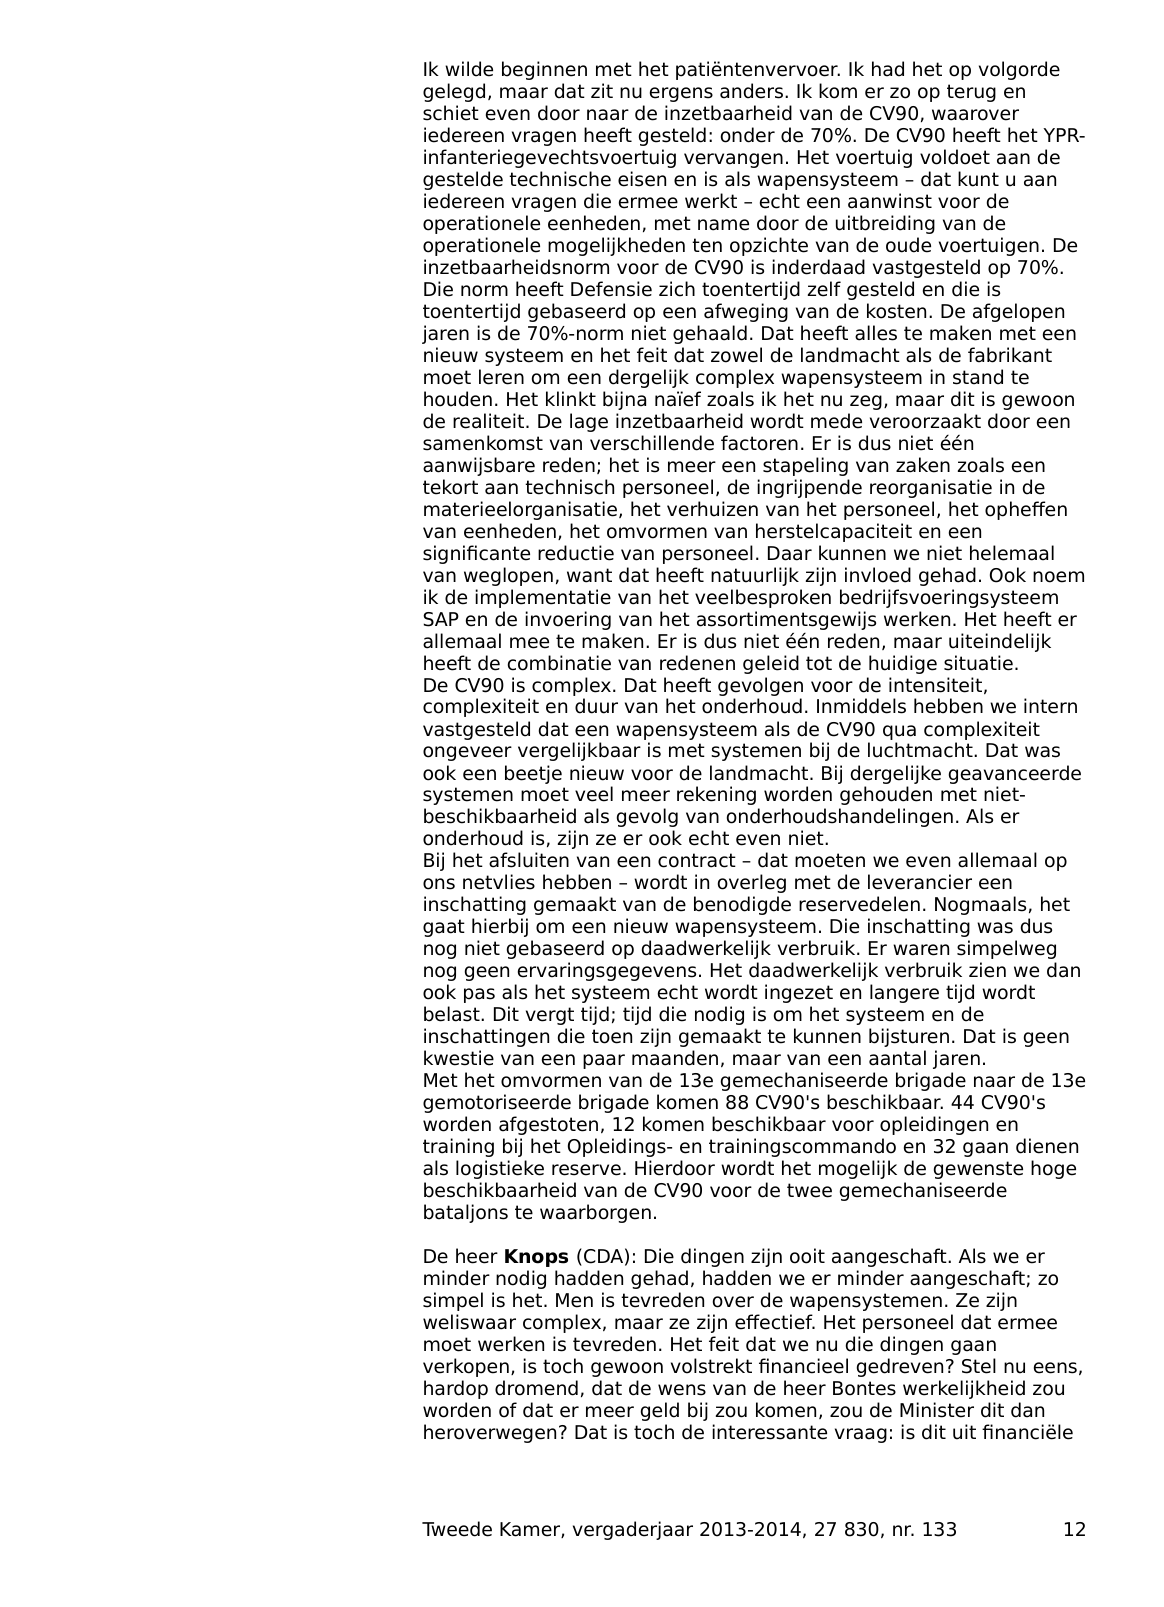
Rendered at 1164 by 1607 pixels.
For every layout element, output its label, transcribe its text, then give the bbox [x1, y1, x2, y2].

text De heer Knops (CDA): Die dingen zijn ooit aangeschaft. Als we er minder nodig hadden gehad, hadden we er minder aangeschaft; zo simpel is het. Men is tevreden over de wapensystemen. Ze zijn weliswaar complex, maar ze zijn effectief. Het personeel dat ermee moet werken is tevreden. Het feit dat we nu die dingen gaan verkopen, is toch gewoon volstrekt financieel gedreven? Stel nu eens, hardop dromend, dat de wens van de heer Bontes werkelijkheid zou worden of dat er meer geld bij zou komen, zou de Minister dit dan heroverwegen? Dat is toch de interessante vraag: is dit uit financiële [422, 1246, 1087, 1444]
text Met het omvormen van de 13e gemechaniseerde brigade naar de 13e gemotoriseerde brigade komen 88 CV90's beschikbaar. 44 CV90's worden afgestoten, 12 komen beschikbaar voor opleidingen en training bij het Opleidings- en trainingscommando en 32 gaan dienen als logistieke reserve. Hierdoor wordt het mogelijk de gewenste hoge beschikbaarheid van de CV90 voor de twee gemechaniseerde bataljons te waarborgen. [422, 1070, 1087, 1224]
text De CV90 is complex. Dat heeft gevolgen voor de intensiteit, complexiteit en duur van het onderhoud. Inmiddels hebben we intern vastgesteld dat een wapensysteem als de CV90 qua complexiteit ongeveer vergelijkbaar is met systemen bij de luchtmacht. Dat was ook een beetje nieuw voor de landmacht. Bij dergelijke geavanceerde systemen moet veel meer rekening worden gehouden met niet-beschikbaarheid als gevolg van onderhoudshandelingen. Als er onderhoud is, zijn ze er ook echt even niet. [422, 674, 1087, 850]
text Bij het afsluiten van een contract – dat moeten we even allemaal op ons netvlies hebben – wordt in overleg met de leverancier een inschatting gemaakt van de benodigde reservedelen. Nogmaals, het gaat hierbij om een nieuw wapensysteem. Die inschatting was dus nog niet gebaseerd op daadwerkelijk verbruik. Er waren simpelweg nog geen ervaringsgegevens. Het daadwerkelijk verbruik zien we dan ook pas als het systeem echt wordt ingezet en langere tijd wordt belast. Dit vergt tijd; tijd die nodig is om het systeem en de inschattingen die toen zijn gemaakt te kunnen bijsturen. Dat is geen kwestie van een paar maanden, maar van een aantal jaren. [422, 850, 1087, 1070]
text Ik wilde beginnen met het patiëntenvervoer. Ik had het op volgorde gelegd, maar dat zit nu ergens anders. Ik kom er zo op terug en schiet even door naar de inzetbaarheid van de CV90, waarover iedereen vragen heeft gesteld: onder de 70%. De CV90 heeft het YPR-infanteriegevechtsvoertuig vervangen. Het voertuig voldoet aan de gestelde technische eisen en is als wapensysteem – dat kunt u aan iedereen vragen die ermee werkt – echt een aanwinst voor de operationele eenheden, met name door de uitbreiding van de operationele mogelijkheden ten opzichte van de oude voertuigen. De inzetbaarheidsnorm voor de CV90 is inderdaad vastgesteld op 70%. Die norm heeft Defensie zich toentertijd zelf gesteld en die is toentertijd gebaseerd op een afweging van de kosten. De afgelopen jaren is de 70%-norm niet gehaald. Dat heeft alles te maken met een nieuw systeem en het feit dat zowel de landmacht als de fabrikant moet leren om een dergelijk complex wapensysteem in stand te houden. Het klinkt bijna naïef zoals ik het nu zeg, maar dit is gewoon de realiteit. De lage inzetbaarheid wordt mede veroorzaakt door een samenkomst van verschillende factoren. Er is dus niet één aanwijsbare reden; het is meer een stapeling van zaken zoals een tekort aan technisch personeel, de ingrijpende reorganisatie in de materieelorganisatie, het verhuizen van het personeel, het opheffen van eenheden, het omvormen van herstelcapaciteit en een significante reductie van personeel. Daar kunnen we niet helemaal van weglopen, want dat heeft natuurlijk zijn invloed gehad. Ook noem ik de implementatie van het veelbesproken bedrijfsvoeringsysteem SAP en de invoering van het assortimentsgewijs werken. Het heeft er allemaal mee te maken. Er is dus niet één reden, maar uiteindelijk heeft de combinatie van redenen geleid tot de huidige situatie. [422, 59, 1087, 674]
